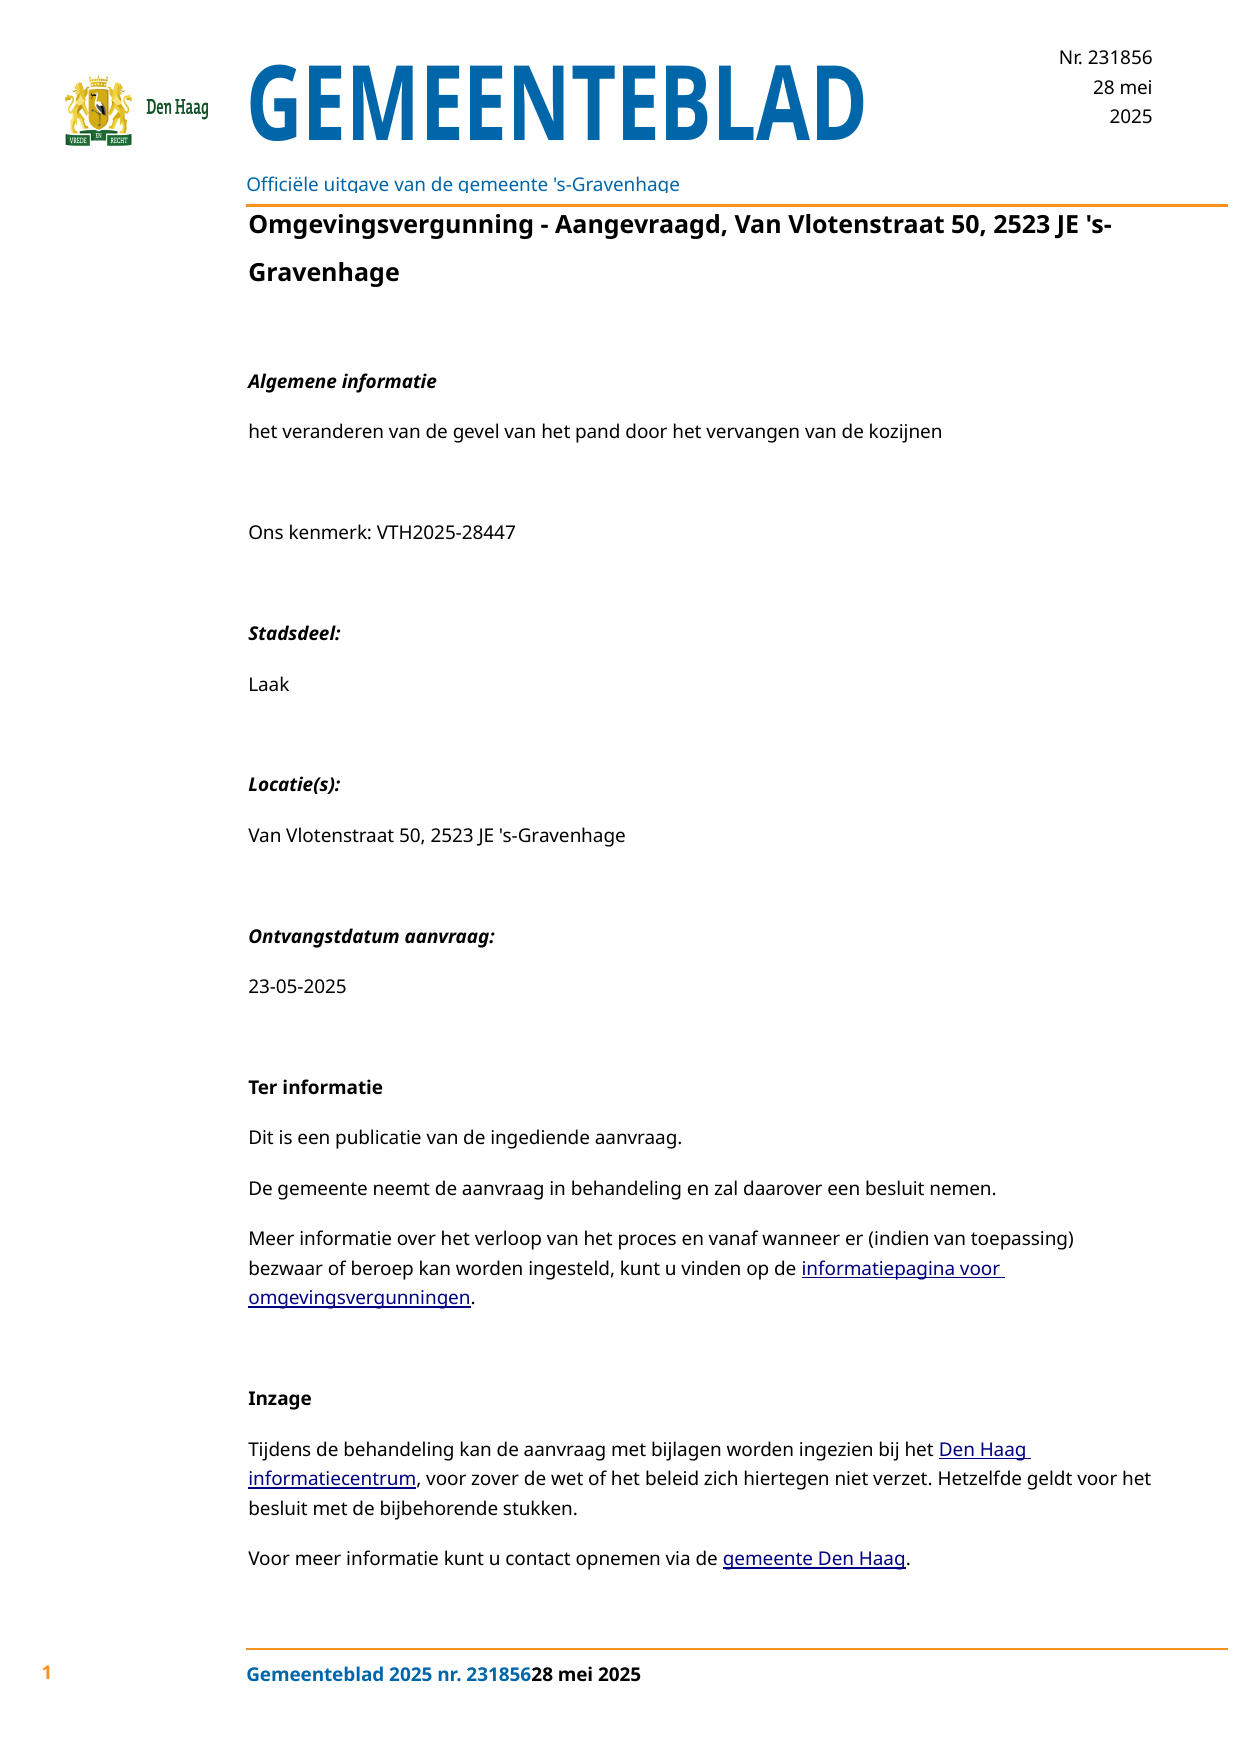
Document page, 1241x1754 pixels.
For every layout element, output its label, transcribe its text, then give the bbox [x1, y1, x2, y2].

text De gemeente neemt de aanvraag in behandeling en zal daarover een besluit nemen. [248, 1175, 1152, 1201]
text 23-05-2025 [248, 973, 1152, 999]
text Meer informatie over het verloop van het proces en vanaf wanneer er (indien van toepassing) bezwaar of beroep kan worden ingesteld, kunt u vinden op de informatiepagina voor omgevingsvergunningen. [248, 1225, 1152, 1310]
text Dit is een publicatie van de ingediende aanvraag. [248, 1124, 1152, 1150]
text Ons kenmerk: VTH2025-28447 [248, 519, 1152, 545]
text Voor meer informatie kunt u contact opnemen via de gemeente Den Haag. [248, 1545, 1152, 1571]
text Algemene informatie [248, 368, 1152, 394]
text Tijdens de behandeling kan de aanvraag met bijlagen worden ingezien bij het Den Haag informatiecentrum, voor zover de wet of het beleid zich hiertegen niet verzet. Hetzelfde geldt voor het besluit met de bijbehorende stukken. [248, 1436, 1152, 1521]
text Ter informatie [248, 1074, 1152, 1100]
picture [41, 47, 231, 172]
text Stadsdeel: [248, 620, 1152, 646]
text Inzage [248, 1385, 1152, 1411]
text Laak [248, 671, 1152, 697]
text Omgevingsvergunning - Aangevraagd, Van Vlotenstraat 50, 2523 JE 's-Gravenhage [248, 207, 1152, 288]
text het veranderen van de gevel van het pand door het vervangen van de kozijnen [248, 419, 1152, 444]
text Van Vlotenstraat 50, 2523 JE 's-Gravenhage [248, 822, 1152, 848]
text Locatie(s): [248, 772, 1152, 797]
text Ontvangstdatum aanvraag: [248, 923, 1152, 949]
